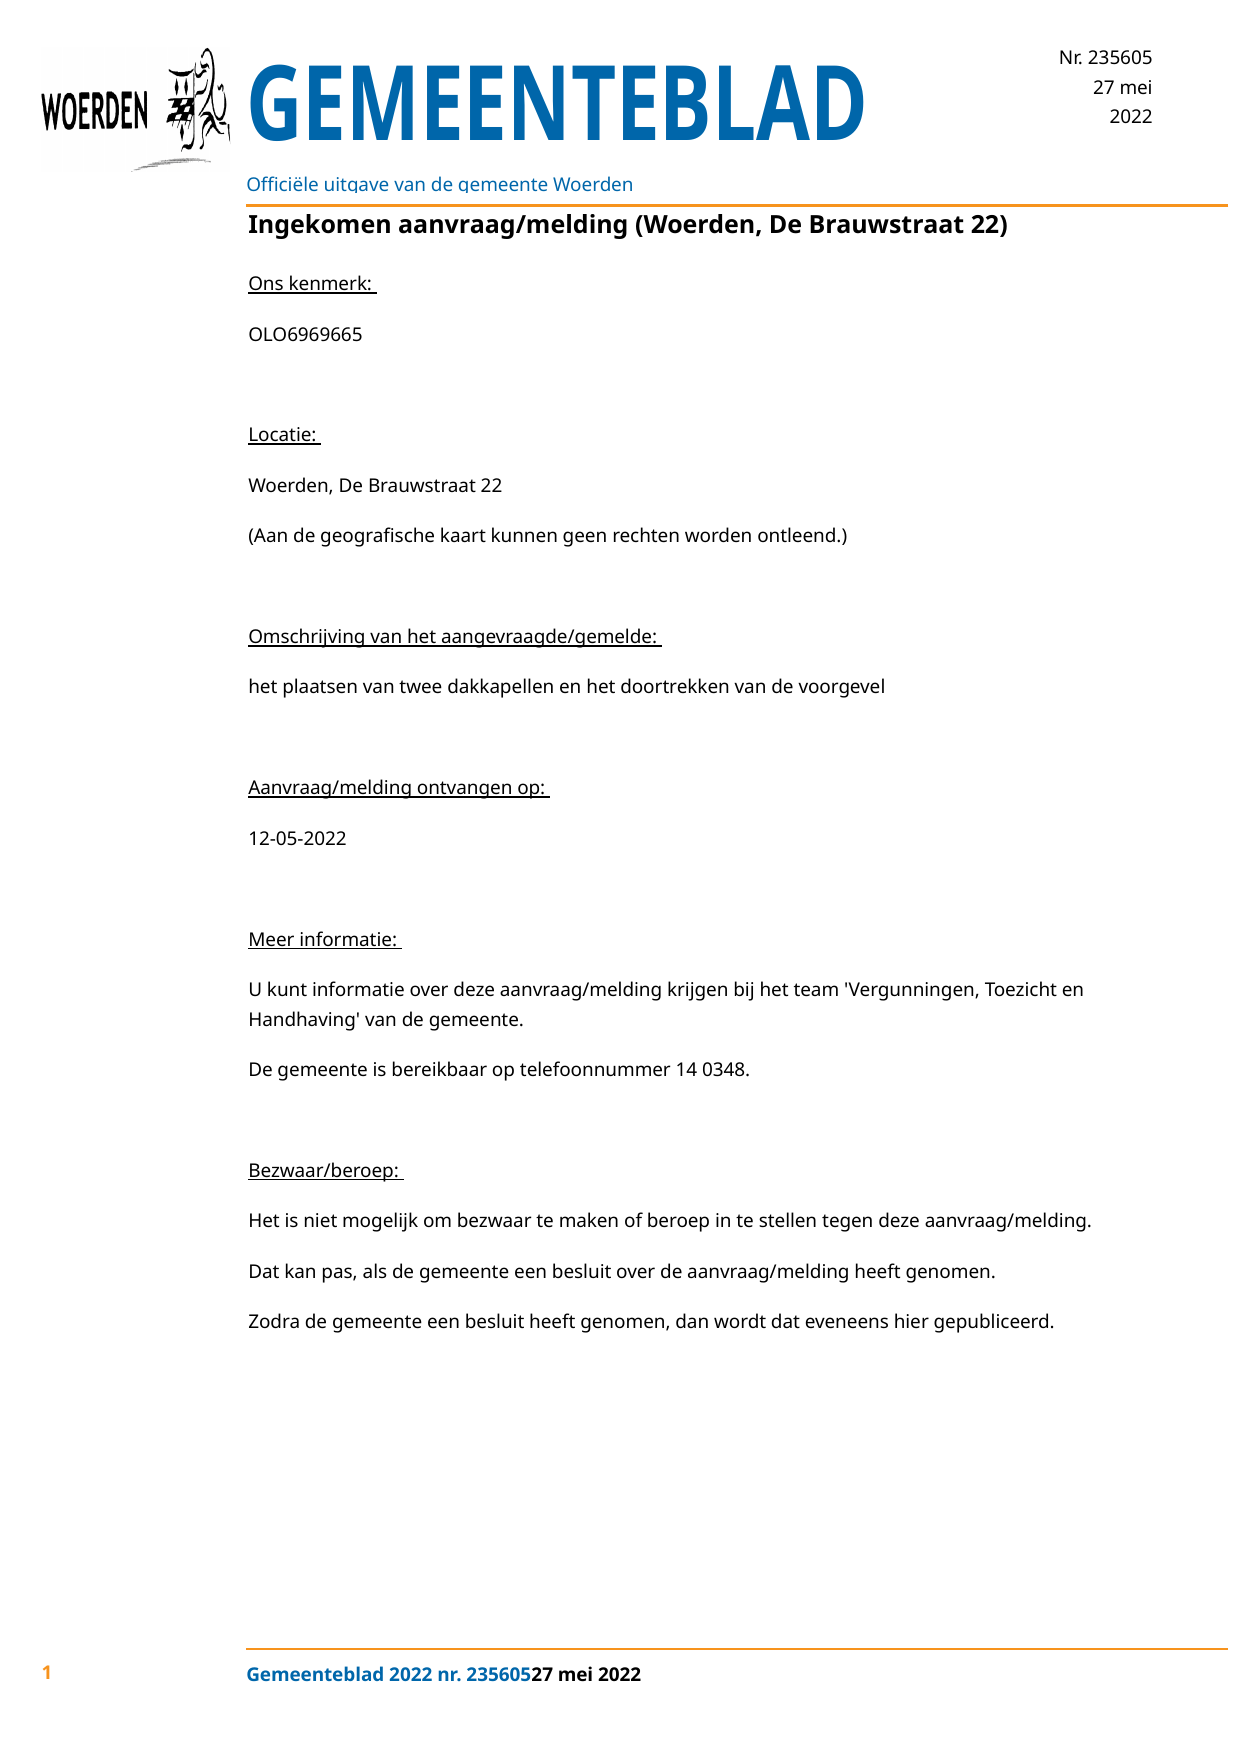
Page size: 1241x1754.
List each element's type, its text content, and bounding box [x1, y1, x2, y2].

text Meer informatie: [248, 926, 1152, 951]
text U kunt informatie over deze aanvraag/melding krijgen bij het team 'Vergunningen, Toezicht en Handhaving' van de gemeente. [248, 976, 1152, 1031]
text OLO6969665 [248, 321, 1152, 346]
picture [41, 47, 231, 172]
text Ingekomen aanvraag/melding (Woerden, De Brauwstraat 22) [248, 207, 1152, 241]
text Aanvraag/melding ontvangen op: [248, 774, 1152, 800]
text Omschrijving van het aangevraagde/gemelde: [248, 623, 1152, 649]
text 12-05-2022 [248, 825, 1152, 851]
text Zodra de gemeente een besluit heeft genomen, dan wordt dat eveneens hier gepubliceerd. [248, 1308, 1152, 1334]
text Woerden, De Brauwstraat 22 [248, 472, 1152, 498]
text De gemeente is bereikbaar op telefoonnummer 14 0348. [248, 1056, 1152, 1082]
text Het is niet mogelijk om bezwaar te maken of beroep in te stellen tegen deze aanvraag/melding. [248, 1207, 1152, 1233]
text Dat kan pas, als de gemeente een besluit over de aanvraag/melding heeft genomen. [248, 1258, 1152, 1283]
text (Aan de geografische kaart kunnen geen rechten worden ontleend.) [248, 522, 1152, 548]
text Ons kenmerk: [248, 270, 1152, 296]
text Locatie: [248, 422, 1152, 447]
text Bezwaar/beroep: [248, 1157, 1152, 1183]
text het plaatsen van twee dakkapellen en het doortrekken van de voorgevel [248, 674, 1152, 699]
